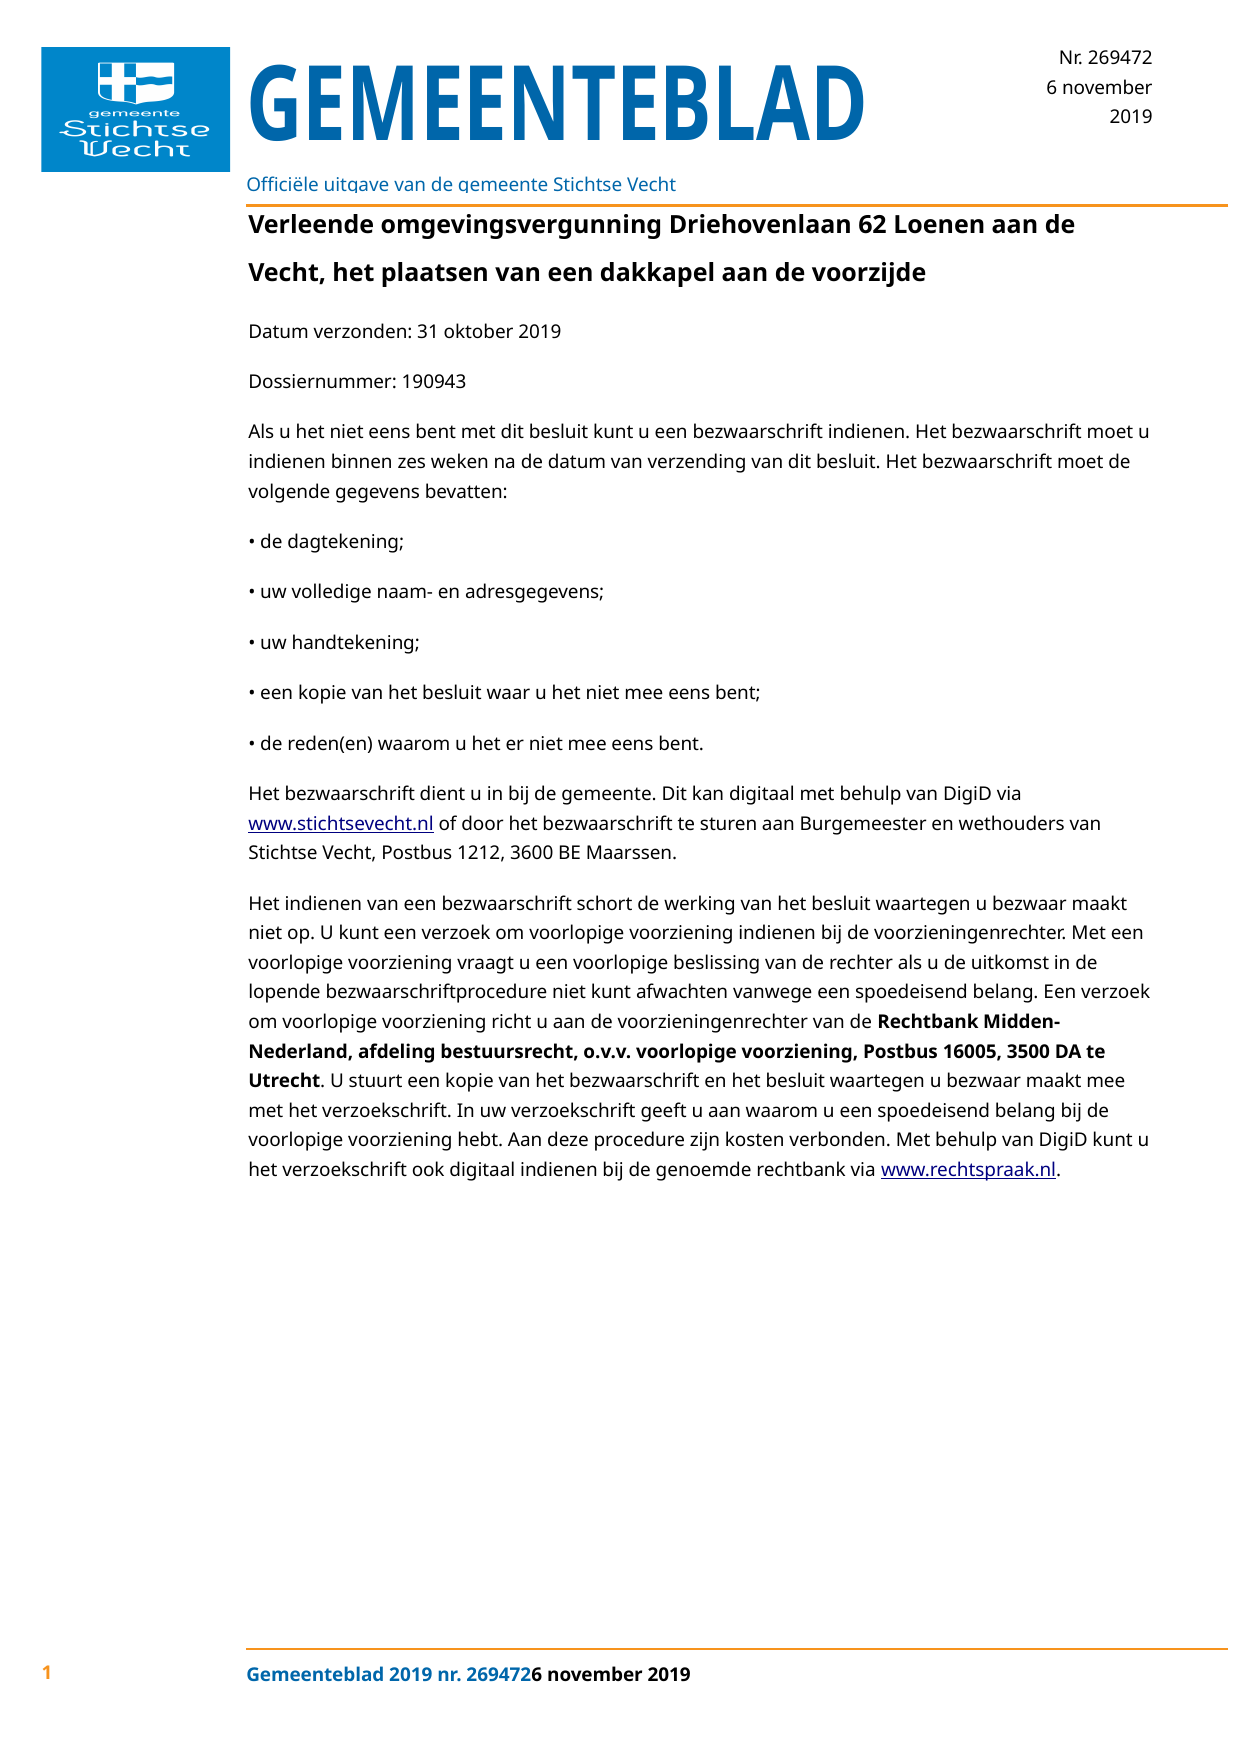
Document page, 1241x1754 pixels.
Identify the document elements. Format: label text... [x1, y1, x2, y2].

text Verleende omgevingsvergunning Driehovenlaan 62 Loenen aan de Vecht, het plaatsen van een dakkapel aan de voorzijde [248, 207, 1152, 288]
text • uw handtekening; [248, 629, 1152, 655]
text Als u het niet eens bent met dit besluit kunt u een bezwaarschrift indienen. Het bezwaarschrift moet u indienen binnen zes weken na de datum van verzending van dit besluit. Het bezwaarschrift moet de volgende gegevens bevatten: [248, 419, 1152, 504]
text Datum verzonden: 31 oktober 2019 [248, 318, 1152, 344]
picture [137, 63, 174, 103]
text Dossiernummer: 190943 [248, 368, 1152, 394]
text • de reden(en) waarom u het er niet mee eens bent. [248, 730, 1152, 756]
text Het bezwaarschrift dient u in bij de gemeente. Dit kan digitaal met behulp van DigiD via www.stichtsevecht.nl of door het bezwaarschrift te sturen aan Burgemeester en wethouders van Stichtse Vecht, Postbus 1212, 3600 BE Maarssen. [248, 780, 1152, 865]
text • de dagtekening; [248, 528, 1152, 554]
text • uw volledige naam- en adresgegevens; [248, 579, 1152, 604]
picture [99, 63, 135, 101]
text Het indienen van een bezwaarschrift schort de werking van het besluit waartegen u bezwaar maakt niet op. U kunt een verzoek om voorlopige voorziening indienen bij de voorzieningenrechter. Met een voorlopige voorziening vraagt u een voorlopige beslissing van de rechter als u de uitkomst in de lopende bezwaarschriftprocedure niet kunt afwachten vanwege een spoedeisend belang. Een verzoek om voorlopige voorziening richt u aan de voorzieningenrechter van de Rechtbank Midden-Nederland, afdeling bestuursrecht, o.v.v. voorlopige voorziening, Postbus 16005, 3500 DA te Utrecht. U stuurt een kopie van het bezwaarschrift en het besluit waartegen u bezwaar maakt mee met het verzoekschrift. In uw verzoekschrift geeft u aan waarom u een spoedeisend belang bij de voorlopige voorziening hebt. Aan deze procedure zijn kosten verbonden. Met behulp van DigiD kunt u het verzoekschrift ook digitaal indienen bij de genoemde rechtbank via www.rechtspraak.nl. [248, 890, 1152, 1182]
text • een kopie van het besluit waar u het niet mee eens bent; [248, 679, 1152, 705]
